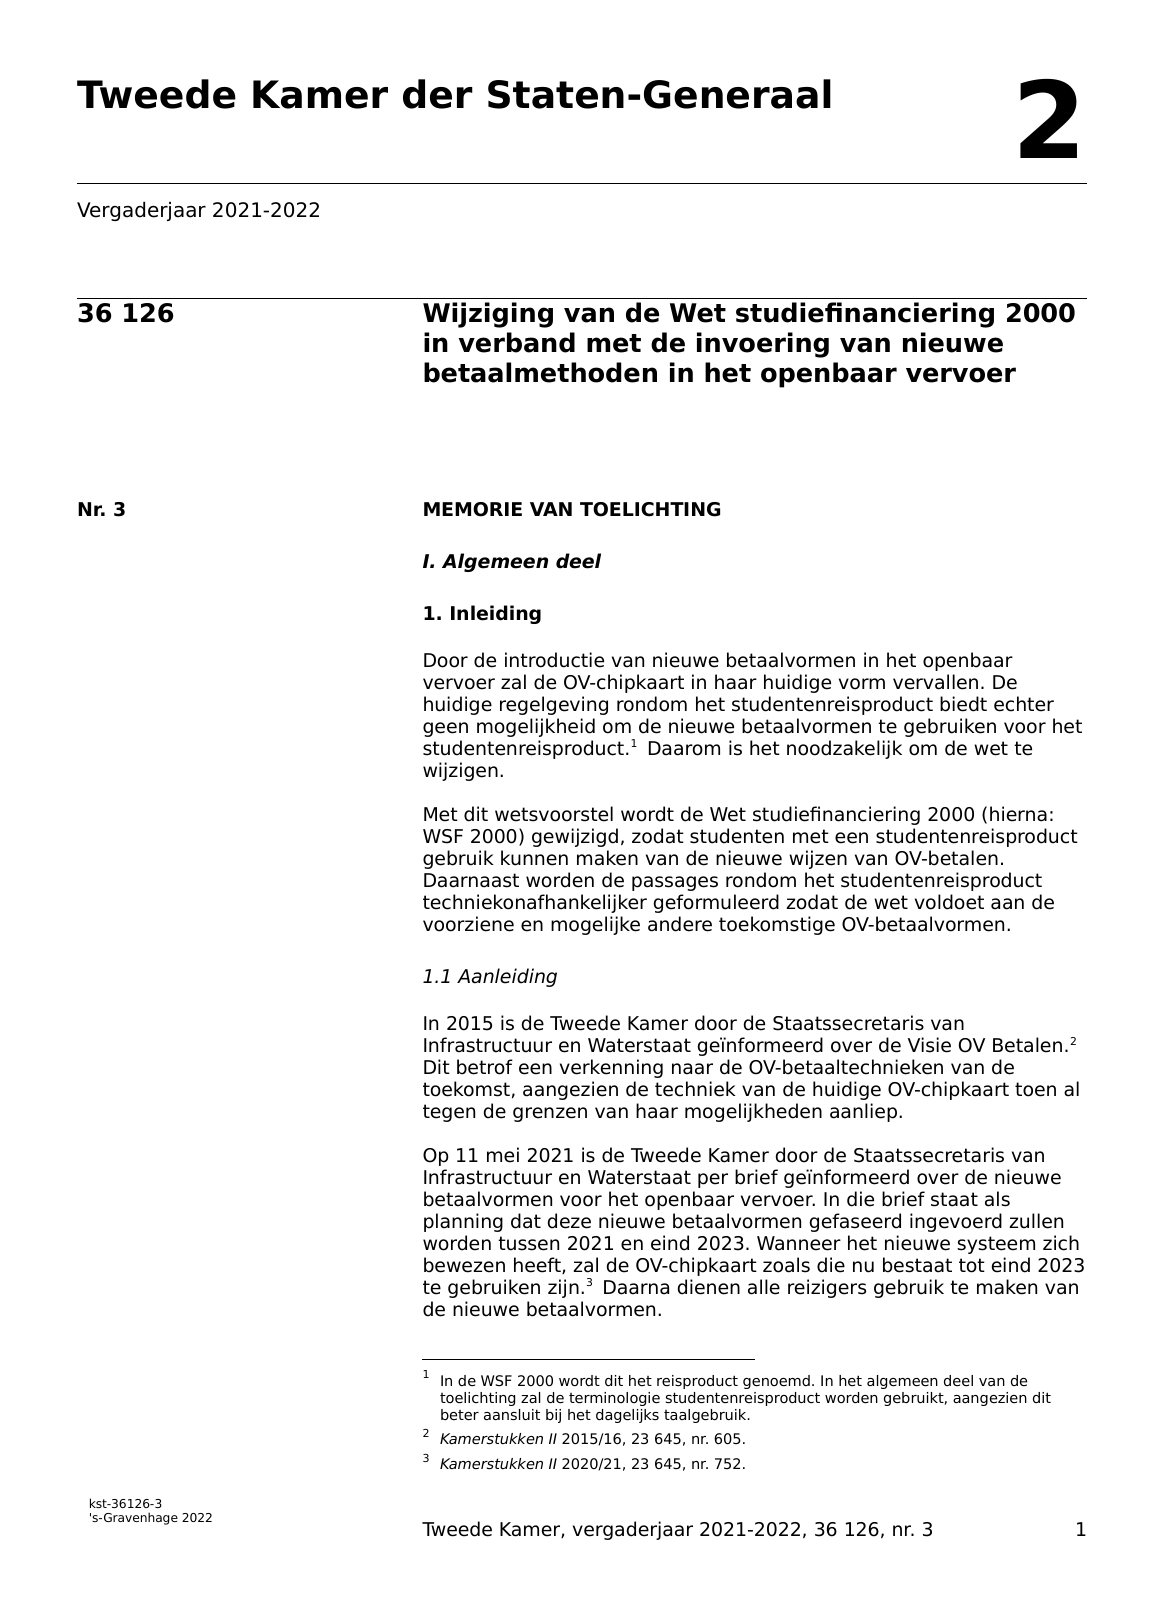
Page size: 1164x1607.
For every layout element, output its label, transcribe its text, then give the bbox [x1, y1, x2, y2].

subtitle 1.1 Aanleiding [422, 966, 1087, 988]
text Met dit wetsvoorstel wordt de Wet studiefinanciering 2000 (hierna: WSF 2000) gewijzigd, zodat studenten met een studentenreisproduct gebruik kunnen maken van de nieuwe wijzen van OV-betalen. Daarnaast worden de passages rondom het studentenreisproduct techniekonafhankelijker geformuleerd zodat de wet voldoet aan de voorziene en mogelijke andere toekomstige OV-betaalvormen. [422, 804, 1087, 936]
text Door de introductie van nieuwe betaalvormen in het openbaar vervoer zal de OV-chipkaart in haar huidige vorm vervallen. De huidige regelgeving rondom het studentenreisproduct biedt echter geen mogelijkheid om de nieuwe betaalvormen te gebruiken voor het studentenreisproduct. Daarom is het noodzakelijk om de wet te wijzigen. [422, 650, 1087, 782]
text Kamerstukken II 2020/21, 23 645, nr. 752. [422, 1452, 1087, 1474]
table_cell Vergaderjaar 2021-2022 [77, 184, 1087, 298]
table_header 2 [886, 59, 1087, 183]
text 's-Gravenhage 2022 [88, 1511, 323, 1525]
subtitle 1. Inleiding [422, 603, 1087, 625]
table_header Tweede Kamer der Staten-Generaal [77, 59, 886, 183]
subtitle I. Algemeen deel [422, 551, 1087, 573]
text In de WSF 2000 wordt dit het reisproduct genoemd. In het algemeen deel van de toelichting zal de terminologie studentenreisproduct worden gebruikt, aangezien dit beter aansluit bij het dagelijks taalgebruik. [422, 1368, 1087, 1424]
subtitle Nr. 3 MEMORIE VAN TOELICHTING [77, 499, 1087, 521]
text In 2015 is de Tweede Kamer door de Staatssecretaris van Infrastructuur en Waterstaat geïnformeerd over de Visie OV Betalen. Dit betrof een verkenning naar de OV-betaaltechnieken van de toekomst, aangezien de techniek van de huidige OV-chipkaart toen al tegen de grenzen van haar mogelijkheden aanliep. [422, 1013, 1087, 1123]
subtitle 36 126 Wijziging van de Wet studiefinanciering 2000 in verband met de invoering van nieuwe betaalmethoden in het openbaar vervoer [77, 299, 1087, 388]
text Kamerstukken II 2015/16, 23 645, nr. 605. [422, 1427, 1087, 1449]
text Op 11 mei 2021 is de Tweede Kamer door de Staatssecretaris van Infrastructuur en Waterstaat per brief geïnformeerd over de nieuwe betaalvormen voor het openbaar vervoer. In die brief staat als planning dat deze nieuwe betaalvormen gefaseerd ingevoerd zullen worden tussen 2021 en eind 2023. Wanneer het nieuwe systeem zich bewezen heeft, zal de OV-chipkaart zoals die nu bestaat tot eind 2023 te gebruiken zijn. Daarna dienen alle reizigers gebruik te maken van de nieuwe betaalvormen. [422, 1145, 1087, 1321]
text kst-36126-3 [88, 1497, 323, 1511]
